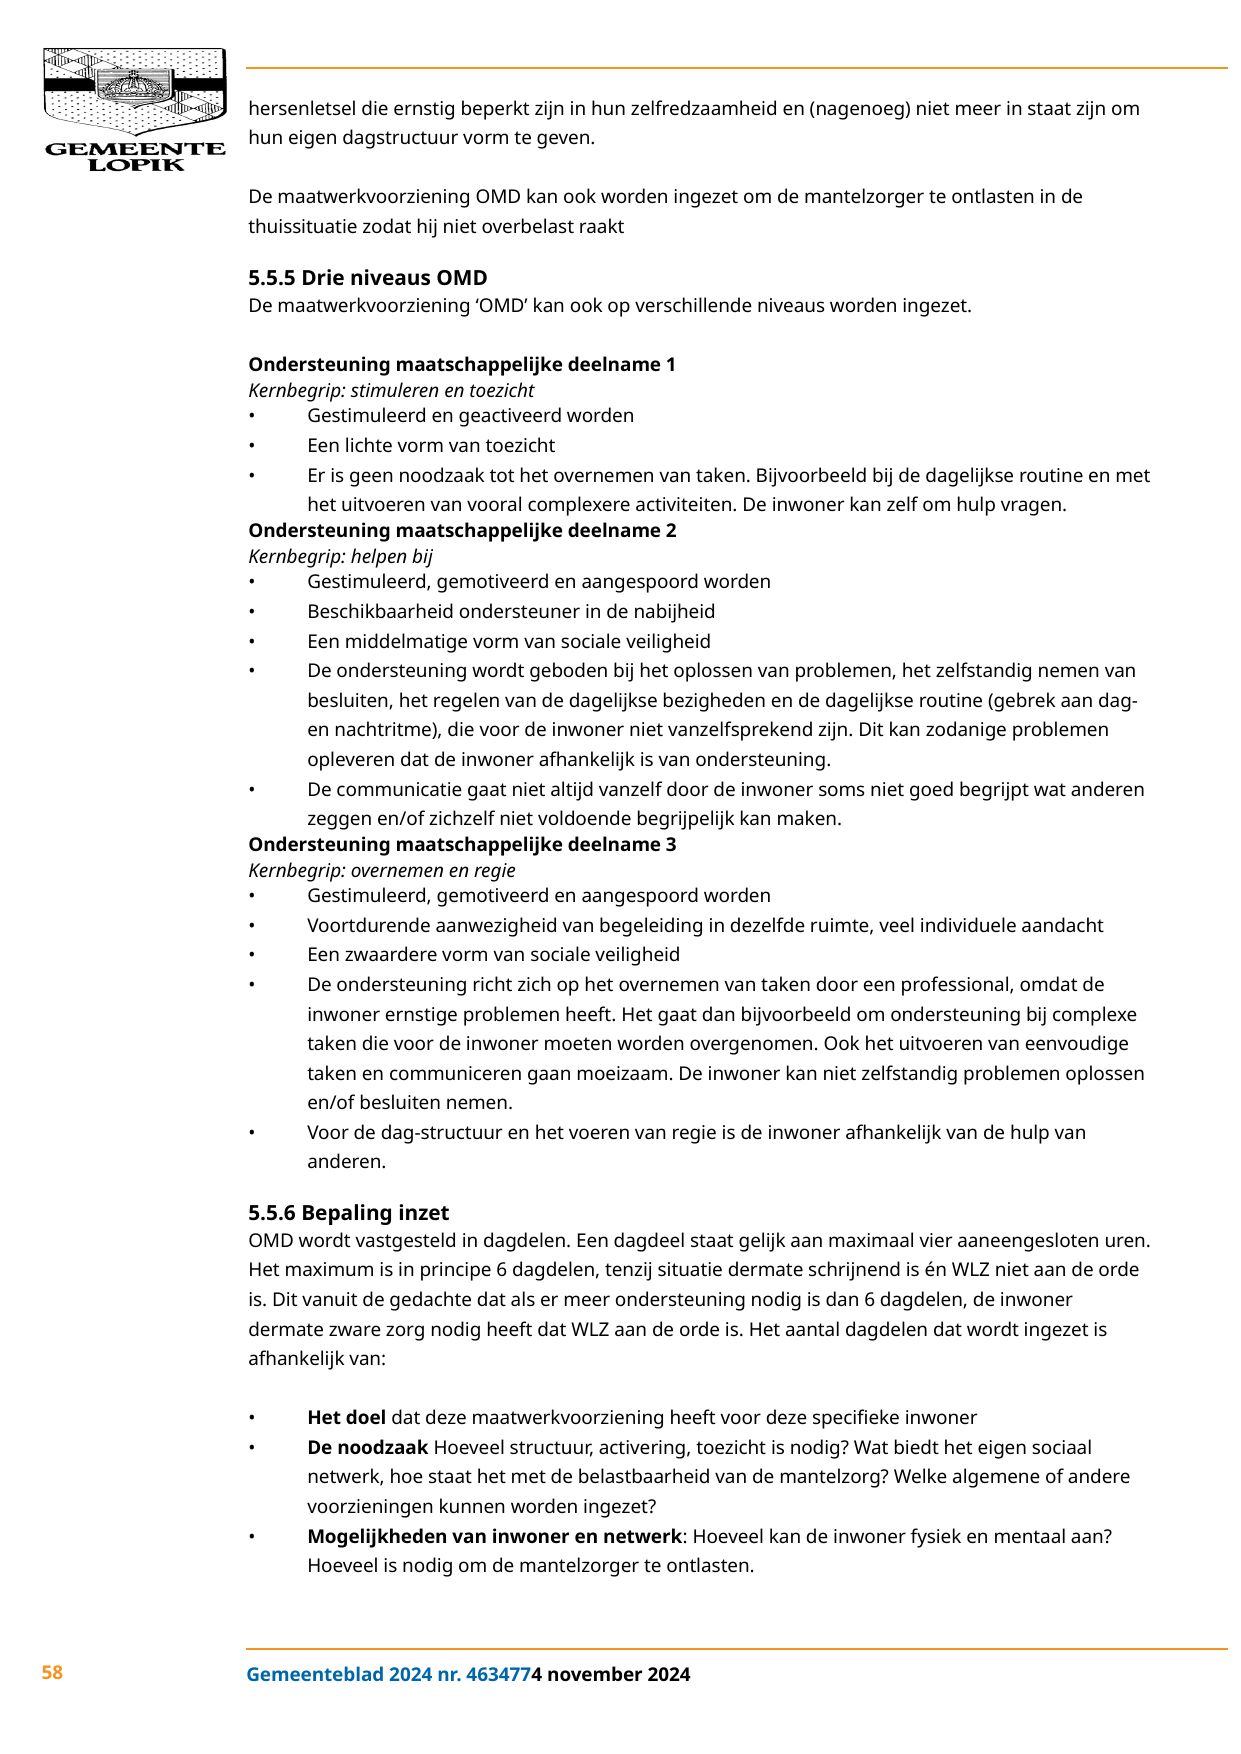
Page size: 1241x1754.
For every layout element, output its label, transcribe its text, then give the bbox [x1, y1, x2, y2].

table_cell Ondersteuning maatschappelijke deelname 2 [248, 517, 1152, 543]
table_cell Gestimuleerd en geactiveerd worden Een lichte vorm van toezicht Er is geen noodzaak tot het overnemen van taken. Bijvoorbeeld bij de dagelijkse routine en met het uitvoeren van vooral complexere activiteiten. De inwoner kan zelf om hulp vragen. [248, 403, 1152, 517]
table_cell Kernbegrip: stimuleren en toezicht [248, 377, 1152, 403]
table_cell Gestimuleerd, gemotiveerd en aangespoord worden Voortdurende aanwezigheid van begeleiding in dezelfde ruimte, veel individuele aandacht Een zwaardere vorm van sociale veiligheid De ondersteuning richt zich op het overnemen van taken door een professional, omdat de inwoner ernstige problemen heeft. Het gaat dan bijvoorbeeld om ondersteuning bij complexe taken die voor de inwoner moeten worden overgenomen. Ook het uitvoeren van eenvoudige taken en communiceren gaan moeizaam. De inwoner kan niet zelfstandig problemen oplossen en/of besluiten nemen. Voor de dag-structuur en het voeren van regie is de inwoner afhankelijk van de hulp van anderen. [248, 883, 1152, 1174]
text OMD wordt vastgesteld in dagdelen. Een dagdeel staat gelijk aan maximaal vier aaneengesloten uren. Het maximum is in principe 6 dagdelen, tenzij situatie dermate schrijnend is én WLZ niet aan de orde is. Dit vanuit de gedachte dat als er meer ondersteuning nodig is dan 6 dagdelen, de inwoner dermate zware zorg nodig heeft dat WLZ aan de orde is. Het aantal dagdelen dat wordt ingezet is afhankelijk van: [248, 1227, 1152, 1371]
list De noodzaak Hoeveel structuur, activering, toezicht is nodig? Wat biedt het eigen sociaal netwerk, hoe staat het met de belastbaarheid van de mantelzorg? Welke algemene of andere voorzieningen kunnen worden ingezet? [248, 1434, 1152, 1519]
table_cell Ondersteuning maatschappelijke deelname 3 [248, 831, 1152, 857]
text De maatwerkvoorziening ‘OMD’ kan ook op verschillende niveaus worden ingezet. [248, 292, 1152, 318]
list Mogelijkheden van inwoner en netwerk: Hoeveel kan de inwoner fysiek en mentaal aan? Hoeveel is nodig om de mantelzorger te ontlasten. [248, 1523, 1152, 1578]
text 5.5.6 Bepaling inzet [248, 1198, 1152, 1227]
text 5.5.5 Drie niveaus OMD [248, 263, 1152, 292]
table_cell Kernbegrip: overnemen en regie [248, 857, 1152, 882]
text hersenletsel die ernstig beperkt zijn in hun zelfredzaamheid en (nagenoeg) niet meer in staat zijn om hun eigen dagstructuur vorm te geven. [248, 95, 1152, 150]
table_cell Gestimuleerd, gemotiveerd en aangespoord worden Beschikbaarheid ondersteuner in de nabijheid Een middelmatige vorm van sociale veiligheid De ondersteuning wordt geboden bij het oplossen van problemen, het zelfstandig nemen van besluiten, het regelen van de dagelijkse bezigheden en de dagelijkse routine (gebrek aan dag- en nachtritme), die voor de inwoner niet vanzelfsprekend zijn. Dit kan zodanige problemen opleveren dat de inwoner afhankelijk is van ondersteuning. De communicatie gaat niet altijd vanzelf door de inwoner soms niet goed begrijpt wat anderen zeggen en/of zichzelf niet voldoende begrijpelijk kan maken. [248, 569, 1152, 831]
text De maatwerkvoorziening OMD kan ook worden ingezet om de mantelzorger te ontlasten in de thuissituatie zodat hij niet overbelast raakt [248, 183, 1152, 239]
picture [41, 47, 231, 172]
table_header Ondersteuning maatschappelijke deelname 1 [248, 351, 1152, 377]
list Het doel dat deze maatwerkvoorziening heeft voor deze specifieke inwoner [248, 1404, 1152, 1430]
table_cell Kernbegrip: helpen bij [248, 543, 1152, 569]
